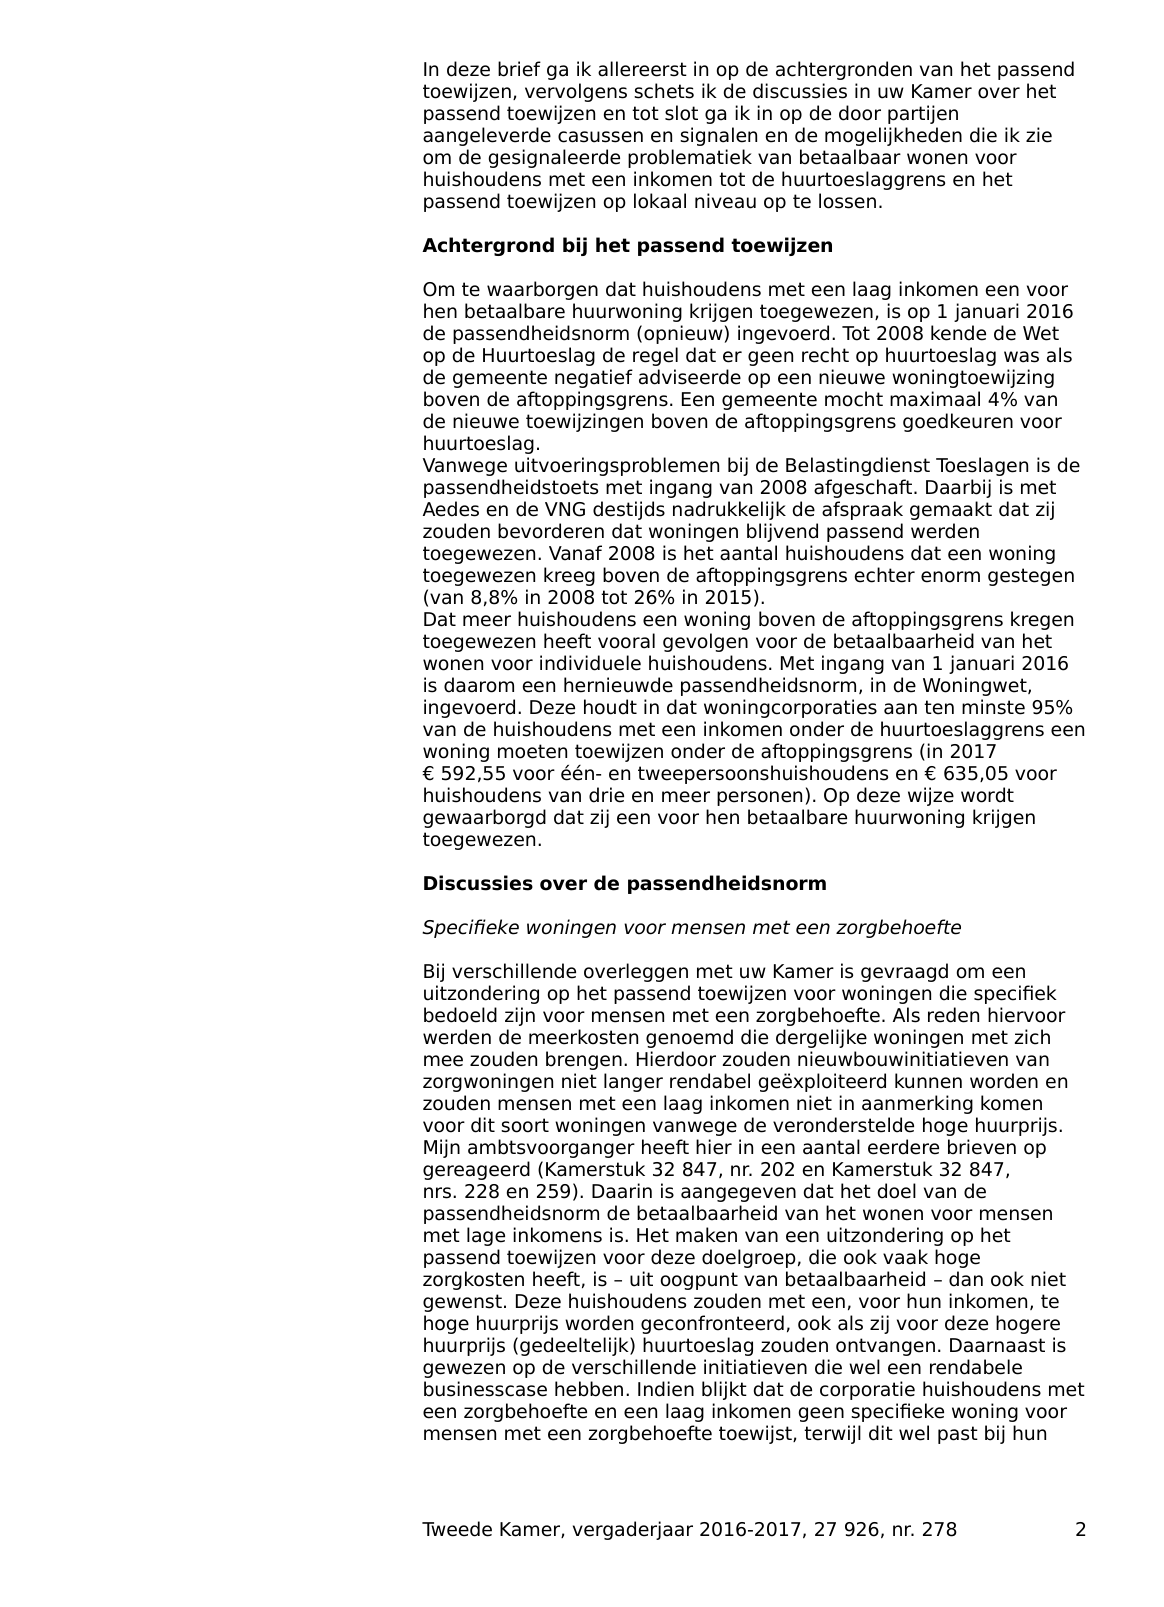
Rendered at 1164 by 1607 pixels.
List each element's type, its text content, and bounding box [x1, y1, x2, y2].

text Bij verschillende overleggen met uw Kamer is gevraagd om een uitzondering op het passend toewijzen voor woningen die specifiek bedoeld zijn voor mensen met een zorgbehoefte. Als reden hiervoor werden de meerkosten genoemd die dergelijke woningen met zich mee zouden brengen. Hierdoor zouden nieuwbouwinitiatieven van zorgwoningen niet langer rendabel geëxploiteerd kunnen worden en zouden mensen met een laag inkomen niet in aanmerking komen voor dit soort woningen vanwege de veronderstelde hoge huurprijs. Mijn ambtsvoorganger heeft hier in een aantal eerdere brieven op gereageerd (Kamerstuk 32 847, nr. 202 en Kamerstuk 32 847, nrs. 228 en 259). Daarin is aangegeven dat het doel van de passendheidsnorm de betaalbaarheid van het wonen voor mensen met lage inkomens is. Het maken van een uitzondering op het passend toewijzen voor deze doelgroep, die ook vaak hoge zorgkosten heeft, is – uit oogpunt van betaalbaarheid – dan ook niet gewenst. Deze huishoudens zouden met een, voor hun inkomen, te hoge huurprijs worden geconfronteerd, ook als zij voor deze hogere huurprijs (gedeeltelijk) huurtoeslag zouden ontvangen. Daarnaast is gewezen op de verschillende initiatieven die wel een rendabele businesscase hebben. Indien blijkt dat de corporatie huishoudens met een zorgbehoefte en een laag inkomen geen specifieke woning voor mensen met een zorgbehoefte toewijst, terwijl dit wel past bij hun [422, 961, 1087, 1445]
text In deze brief ga ik allereerst in op de achtergronden van het passend toewijzen, vervolgens schets ik de discussies in uw Kamer over het passend toewijzen en tot slot ga ik in op de door partijen aangeleverde casussen en signalen en de mogelijkheden die ik zie om de gesignaleerde problematiek van betaalbaar wonen voor huishoudens met een inkomen tot de huurtoeslaggrens en het passend toewijzen op lokaal niveau op te lossen. [422, 59, 1087, 213]
text Om te waarborgen dat huishoudens met een laag inkomen een voor hen betaalbare huurwoning krijgen toegewezen, is op 1 januari 2016 de passendheidsnorm (opnieuw) ingevoerd. Tot 2008 kende de Wet op de Huurtoeslag de regel dat er geen recht op huurtoeslag was als de gemeente negatief adviseerde op een nieuwe woningtoewijzing boven de aftoppingsgrens. Een gemeente mocht maximaal 4% van de nieuwe toewijzingen boven de aftoppingsgrens goedkeuren voor huurtoeslag. [422, 279, 1087, 455]
text Dat meer huishoudens een woning boven de aftoppingsgrens kregen toegewezen heeft vooral gevolgen voor de betaalbaarheid van het wonen voor individuele huishoudens. Met ingang van 1 januari 2016 is daarom een hernieuwde passendheidsnorm, in de Woningwet, ingevoerd. Deze houdt in dat woningcorporaties aan ten minste 95% van de huishoudens met een inkomen onder de huurtoeslaggrens een woning moeten toewijzen onder de aftoppingsgrens (in 2017 € 592,55 voor één- en tweepersoonshuishoudens en € 635,05 voor huishoudens van drie en meer personen). Op deze wijze wordt gewaarborgd dat zij een voor hen betaalbare huurwoning krijgen toegewezen. [422, 609, 1087, 851]
subtitle Specifieke woningen voor mensen met een zorgbehoefte [422, 917, 1087, 939]
subtitle Discussies over de passendheidsnorm [422, 873, 1087, 895]
text Vanwege uitvoeringsproblemen bij de Belastingdienst Toeslagen is de passendheidstoets met ingang van 2008 afgeschaft. Daarbij is met Aedes en de VNG destijds nadrukkelijk de afspraak gemaakt dat zij zouden bevorderen dat woningen blijvend passend werden toegewezen. Vanaf 2008 is het aantal huishoudens dat een woning toegewezen kreeg boven de aftoppingsgrens echter enorm gestegen (van 8,8% in 2008 tot 26% in 2015). [422, 455, 1087, 609]
subtitle Achtergrond bij het passend toewijzen [422, 235, 1087, 257]
